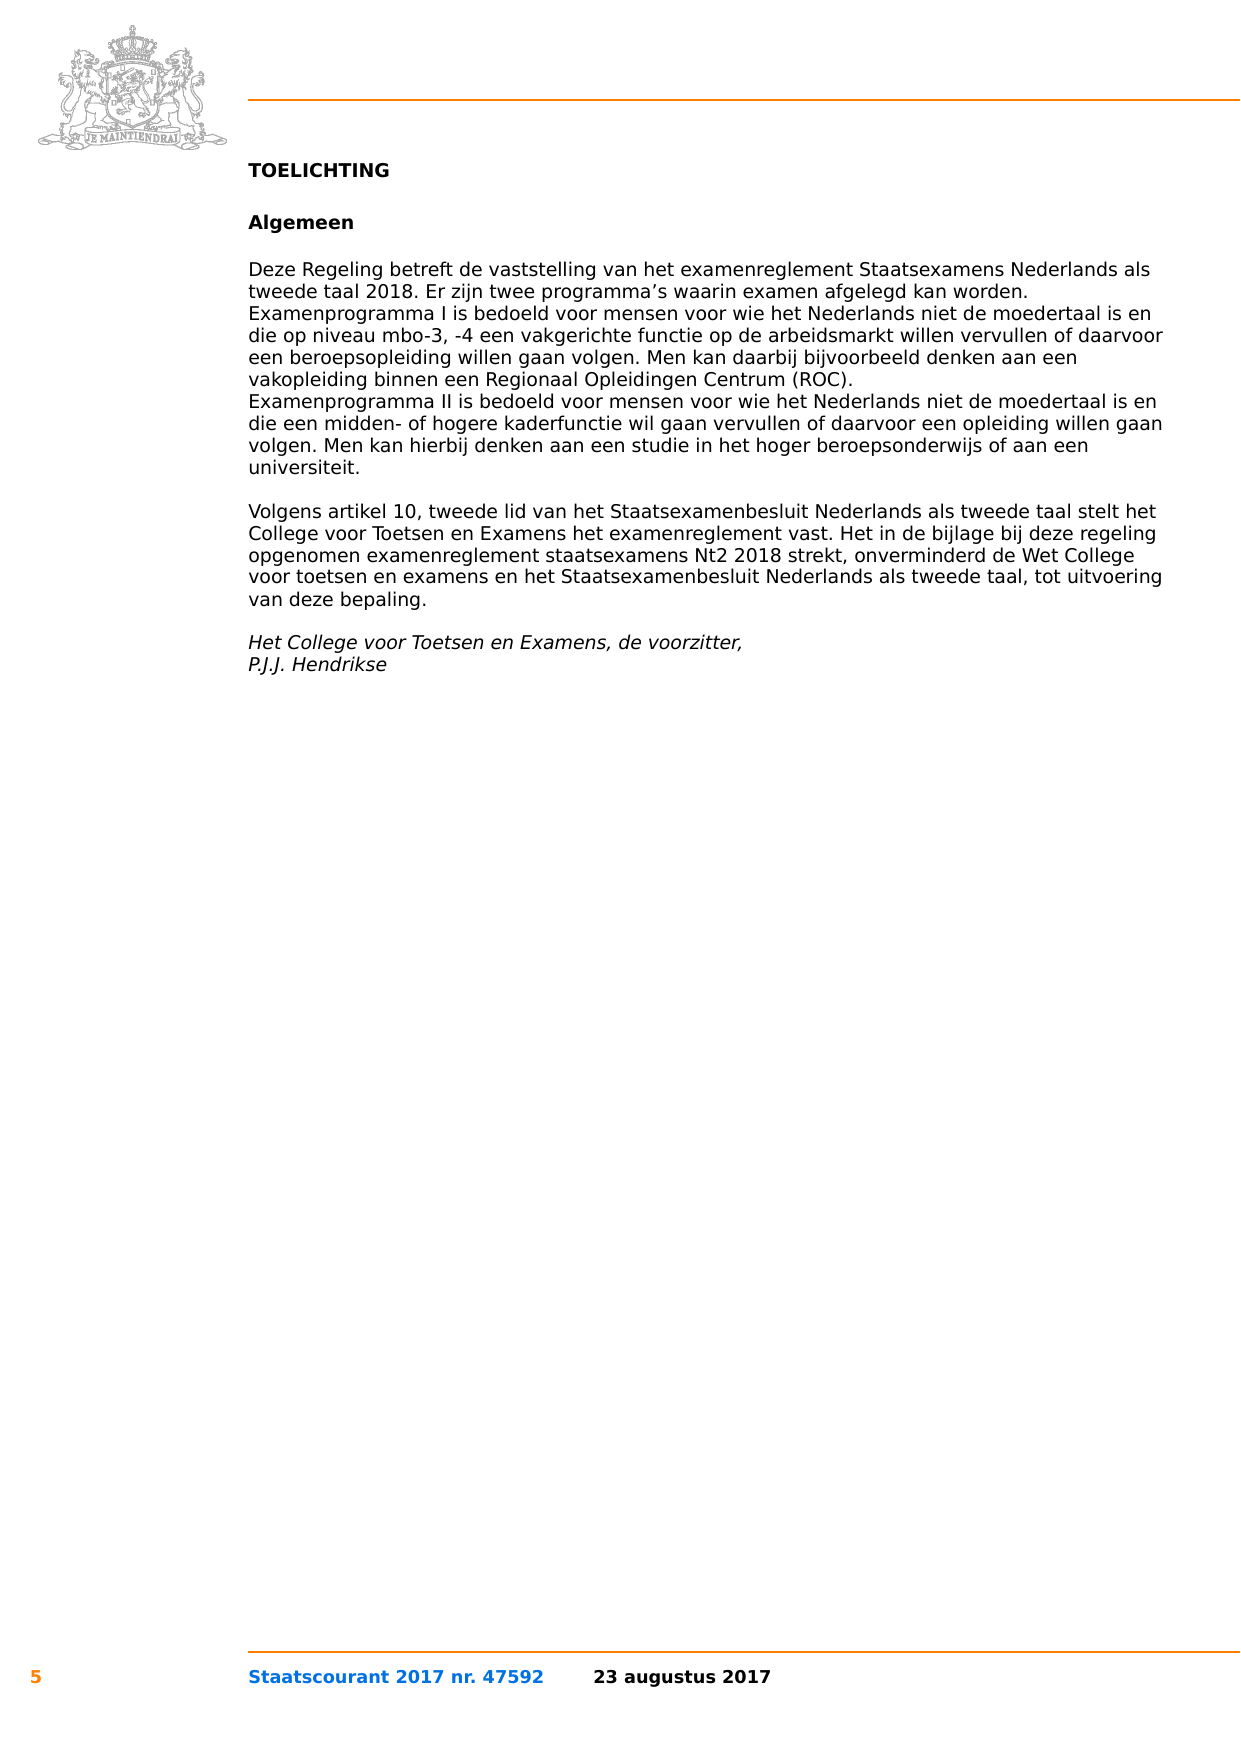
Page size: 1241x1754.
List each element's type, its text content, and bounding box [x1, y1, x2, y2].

subtitle Algemeen [248, 212, 1163, 234]
text Examenprogramma II is bedoeld voor mensen voor wie het Nederlands niet de moedertaal is en die een midden- of hogere kaderfunctie wil gaan vervullen of daarvoor een opleiding willen gaan volgen. Men kan hierbij denken aan een studie in het hoger beroepsonderwijs of aan een universiteit. [248, 391, 1163, 479]
subtitle TOELICHTING [248, 160, 1163, 182]
text Volgens artikel 10, tweede lid van het Staatsexamenbesluit Nederlands als tweede taal stelt het College voor Toetsen en Examens het examenreglement vast. Het in de bijlage bij deze regeling opgenomen examenreglement staatsexamens Nt2 2018 strekt, onverminderd de Wet College voor toetsen en examens en het Staatsexamenbesluit Nederlands als tweede taal, tot uitvoering van deze bepaling. [248, 501, 1163, 610]
picture [38, 25, 227, 150]
text Deze Regeling betreft de vaststelling van het examenreglement Staatsexamens Nederlands als tweede taal 2018. Er zijn twee programma’s waarin examen afgelegd kan worden. Examenprogramma I is bedoeld voor mensen voor wie het Nederlands niet de moedertaal is en die op niveau mbo-3, -4 een vakgerichte functie op de arbeidsmarkt willen vervullen of daarvoor een beroepsopleiding willen gaan volgen. Men kan daarbij bijvoorbeeld denken aan een vakopleiding binnen een Regionaal Opleidingen Centrum (ROC). [248, 259, 1163, 391]
text Het College voor Toetsen en Examens, de voorzitter, P.J.J. Hendrikse [248, 632, 1163, 676]
